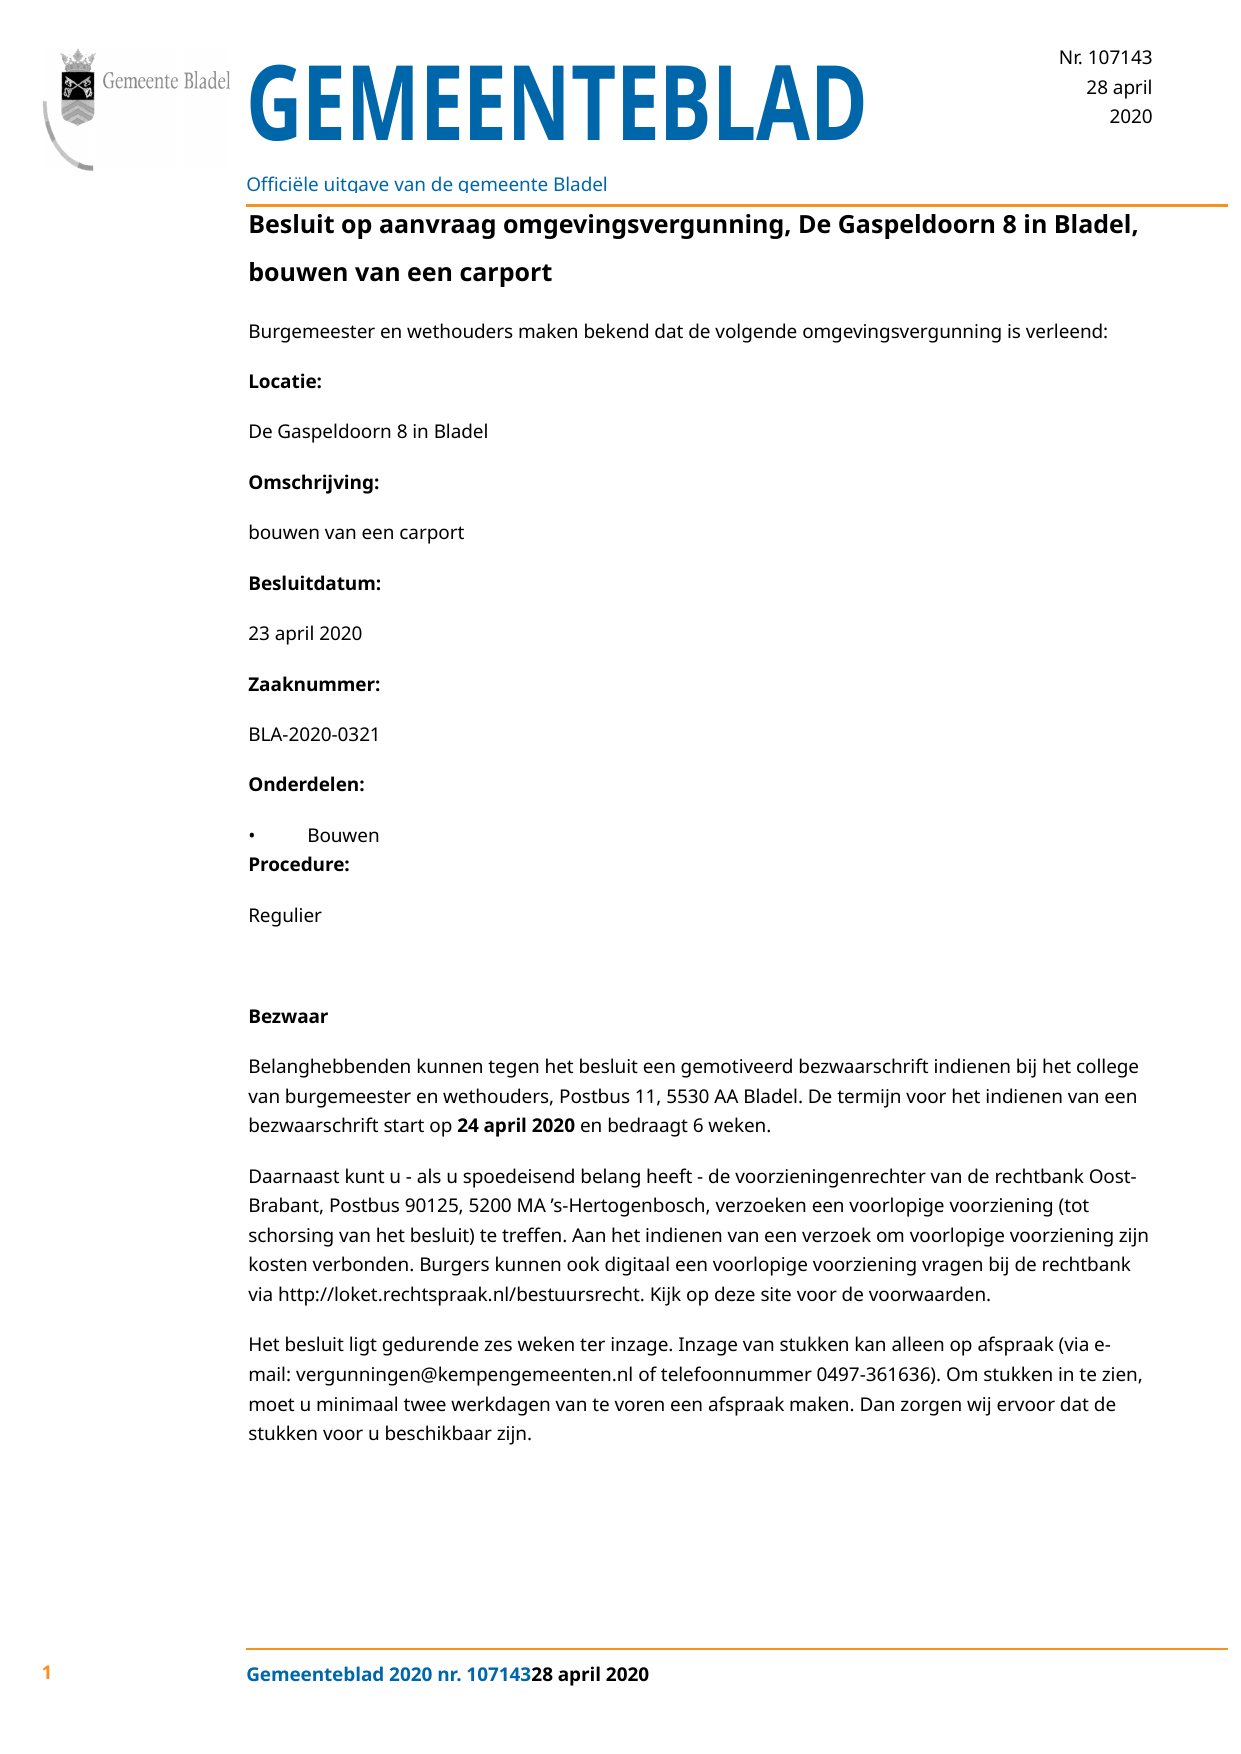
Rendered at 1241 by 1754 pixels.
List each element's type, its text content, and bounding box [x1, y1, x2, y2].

list Bouwen [248, 822, 1152, 848]
text Daarnaast kunt u - als u spoedeisend belang heeft - de voorzieningenrechter van de rechtbank Oost-Brabant, Postbus 90125, 5200 MA ’s-Hertogenbosch, verzoeken een voorlopige voorziening (tot schorsing van het besluit) te treffen. Aan het indienen van een verzoek om voorlopige voorziening zijn kosten verbonden. Burgers kunnen ook digitaal een voorlopige voorziening vragen bij de rechtbank via http://loket.rechtspraak.nl/bestuursrecht. Kijk op deze site voor de voorwaarden. [248, 1163, 1152, 1307]
text Locatie: [248, 368, 1152, 394]
text Belanghebbenden kunnen tegen het besluit een gemotiveerd bezwaarschrift indienen bij het college van burgemeester en wethouders, Postbus 11, 5530 AA Bladel. De termijn voor het indienen van een bezwaarschrift start op 24 april 2020 en bedraagt 6 weken. [248, 1053, 1152, 1138]
text Onderdelen: [248, 772, 1152, 797]
text Omschrijving: [248, 469, 1152, 495]
text Procedure: [248, 852, 1152, 877]
picture [41, 47, 231, 172]
text Regulier [248, 902, 1152, 928]
text Zaaknummer: [248, 671, 1152, 697]
text Besluitdatum: [248, 570, 1152, 596]
text Bezwaar [248, 1003, 1152, 1029]
text Het besluit ligt gedurende zes weken ter inzage. Inzage van stukken kan alleen op afspraak (via e-mail: vergunningen@kempengemeenten.nl of telefoonnummer 0497-361636). Om stukken in te zien, moet u minimaal twee werkdagen van te voren een afspraak maken. Dan zorgen wij ervoor dat de stukken voor u beschikbaar zijn. [248, 1332, 1152, 1446]
text 23 april 2020 [248, 620, 1152, 646]
text bouwen van een carport [248, 519, 1152, 545]
text Burgemeester en wethouders maken bekend dat de volgende omgevingsvergunning is verleend: [248, 318, 1152, 344]
text Besluit op aanvraag omgevingsvergunning, De Gaspeldoorn 8 in Bladel, bouwen van een carport [248, 207, 1152, 288]
text BLA-2020-0321 [248, 721, 1152, 747]
text De Gaspeldoorn 8 in Bladel [248, 419, 1152, 444]
